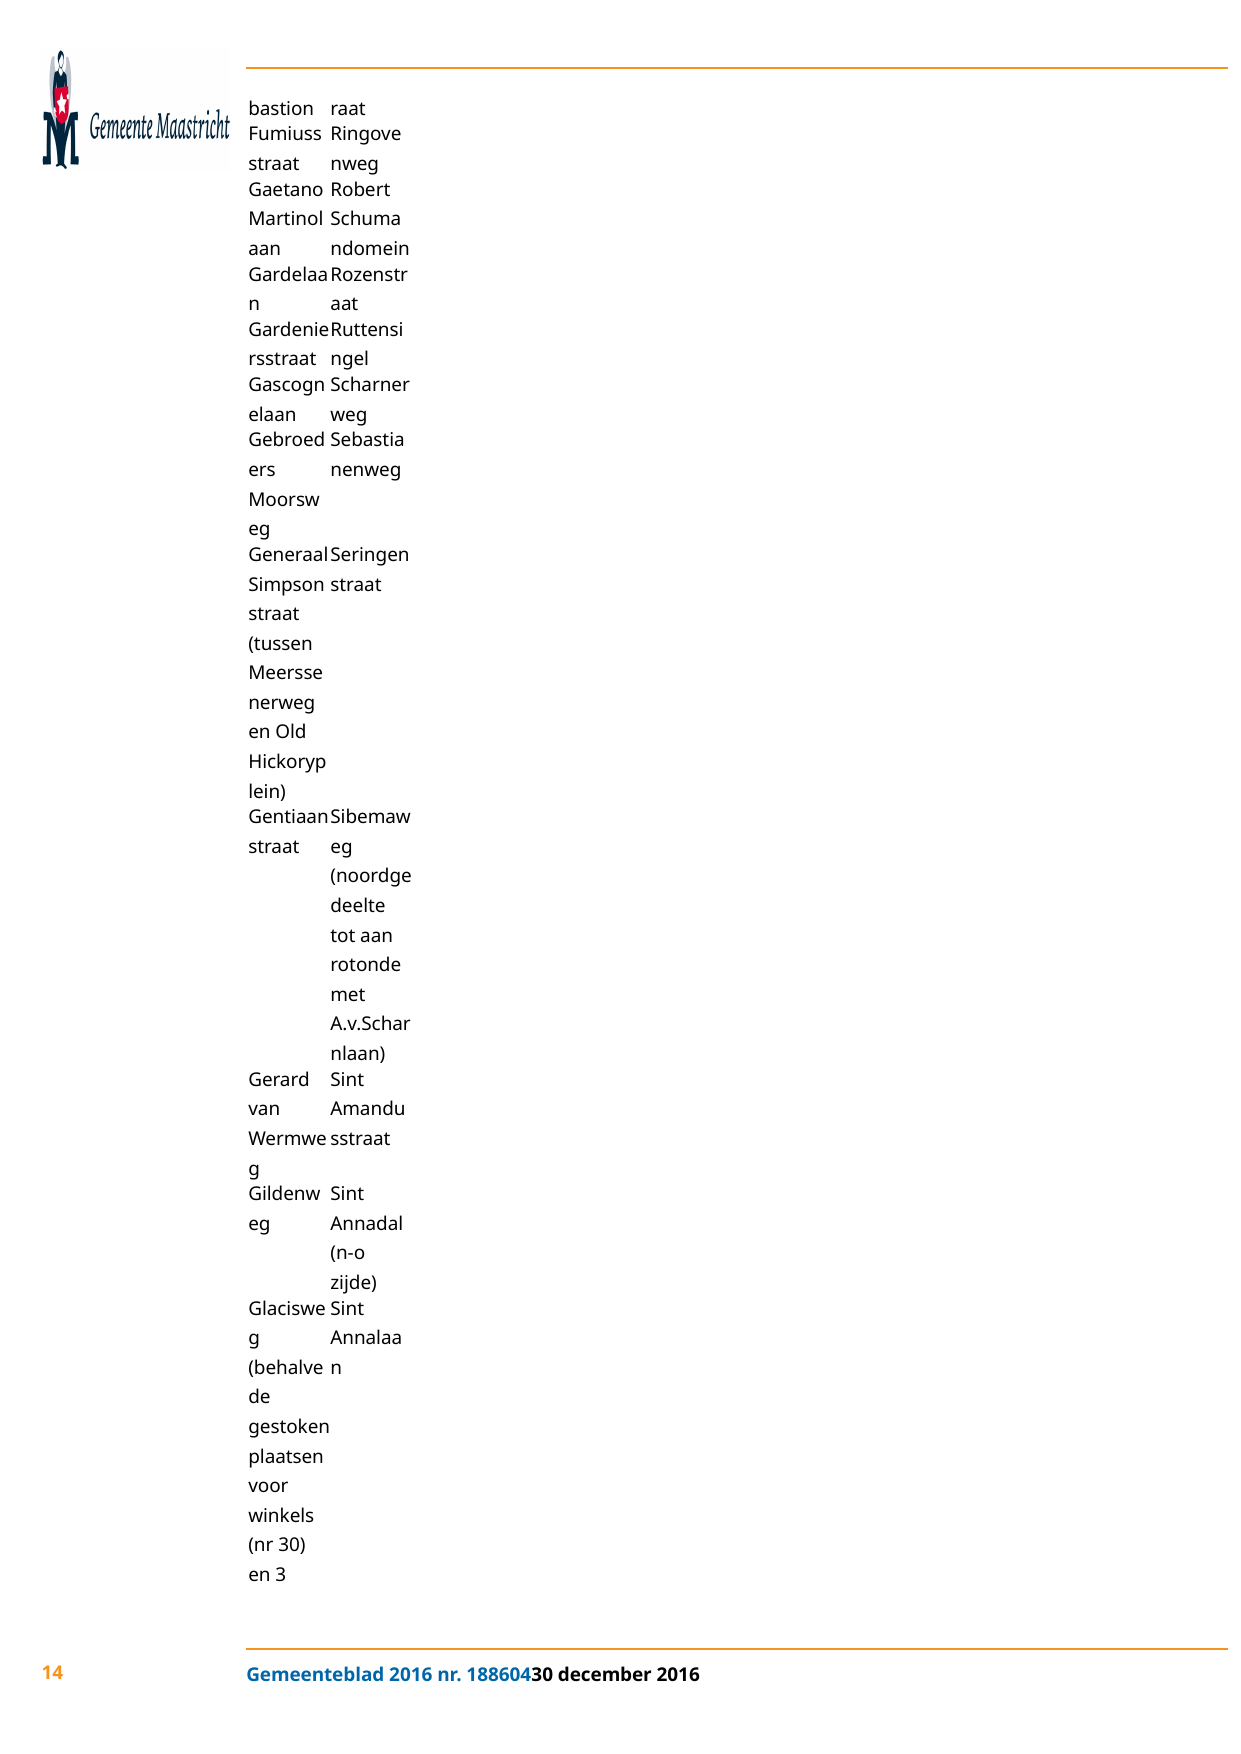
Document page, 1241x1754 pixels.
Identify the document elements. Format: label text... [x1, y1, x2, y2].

table_cell Sebastianenweg [330, 427, 412, 541]
table_cell raat [330, 95, 412, 121]
table_cell Sint Annadal (n-o zijde) [330, 1180, 412, 1295]
table_cell Gebroeders Moorsweg [248, 427, 330, 541]
table_cell Robert Schumandomein [330, 176, 412, 261]
table_cell Sint Annalaan [330, 1295, 412, 1587]
table_cell Gentiaanstraat [248, 804, 330, 1066]
table_cell Gaetano Martinolaan [248, 176, 330, 261]
table_cell Seringenstraat [330, 541, 412, 803]
table_cell Gardeniersstraat [248, 316, 330, 371]
table_cell Gardelaan [248, 261, 330, 316]
table_cell Gildenweg [248, 1180, 330, 1295]
table_cell Sint Amandusstraat [330, 1066, 412, 1180]
table_cell Ruttensingel [330, 316, 412, 371]
table_cell Gerard van Wermweg [248, 1066, 330, 1180]
table_cell Rozenstraat [330, 261, 412, 316]
table_cell Gascognelaan [248, 371, 330, 427]
picture [41, 47, 231, 172]
table_cell Ringovenweg [330, 121, 412, 176]
table_cell bastion [248, 95, 330, 121]
table_cell Glacisweg (behalve de gestoken plaatsen voor winkels (nr 30) en 3 [248, 1295, 330, 1587]
table_cell Generaal Simpsonstraat (tussen Meerssenerweg en Old Hickoryplein) [248, 541, 330, 803]
table_cell Scharnerweg [330, 371, 412, 427]
table_cell Fumiussstraat [248, 121, 330, 176]
table_cell Sibemaweg (noordgedeelte tot aan rotonde met A.v.Scharnlaan) [330, 804, 412, 1066]
